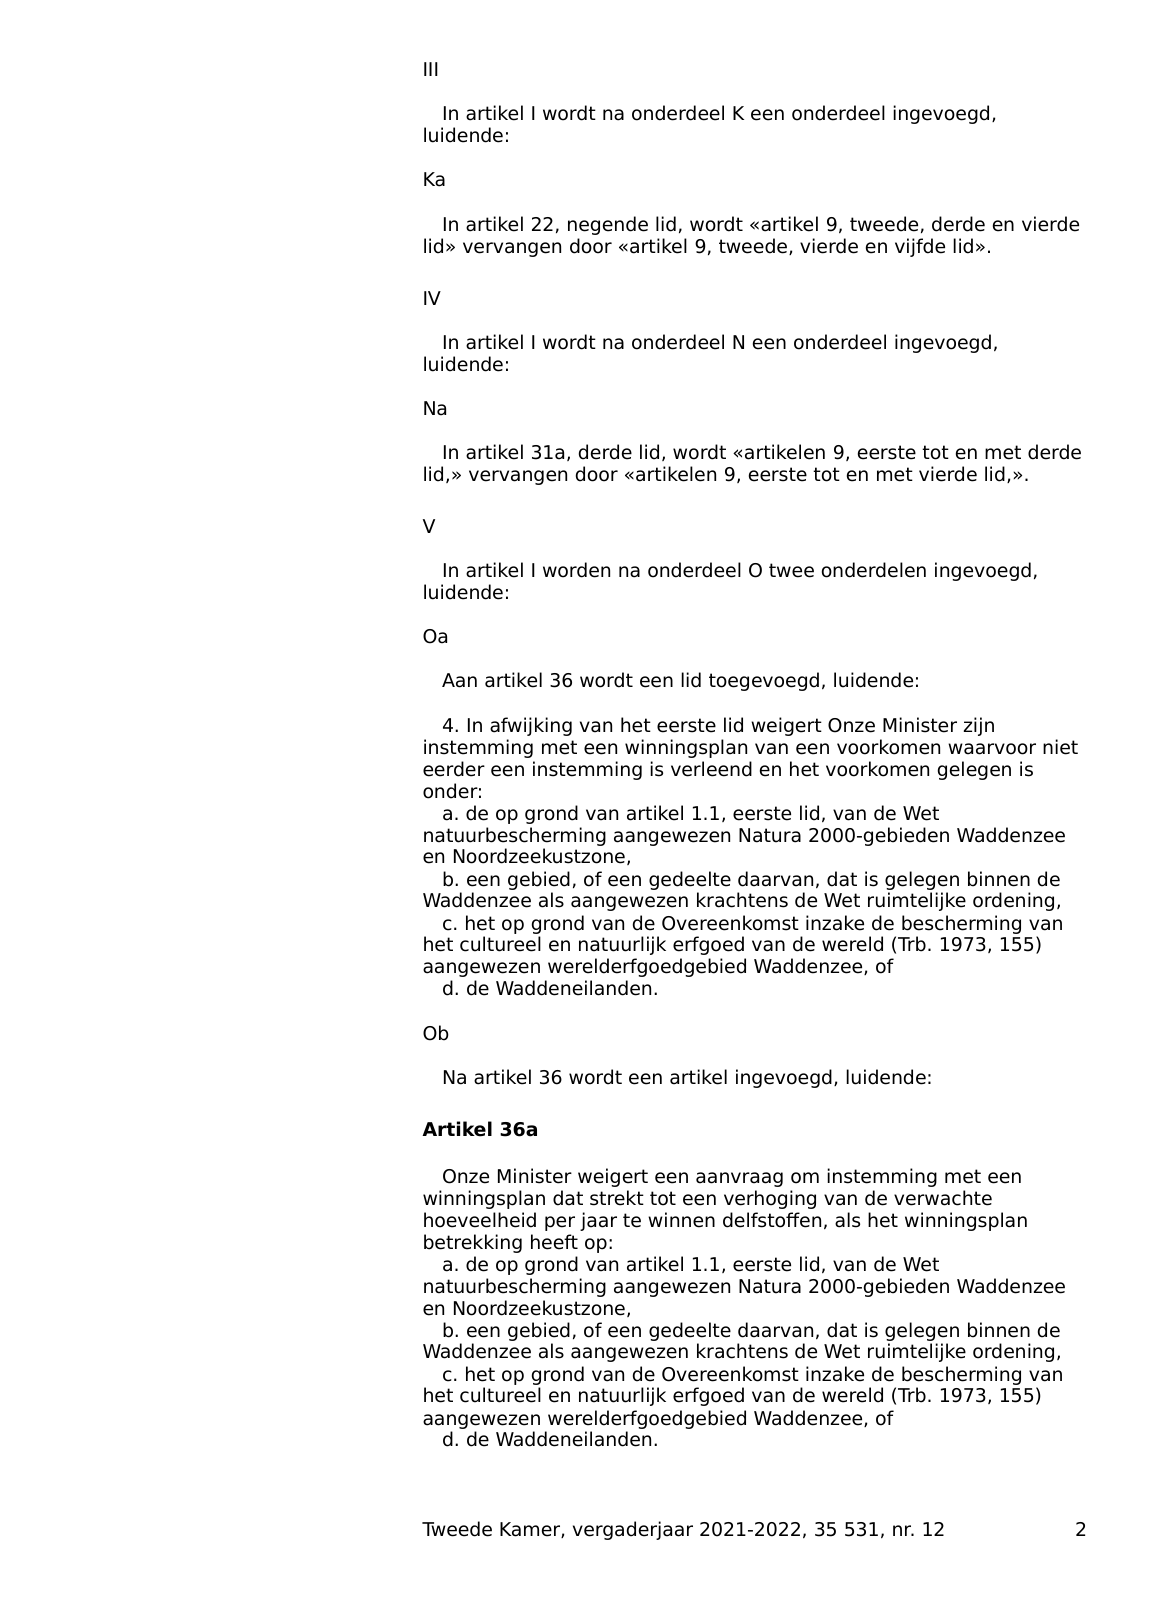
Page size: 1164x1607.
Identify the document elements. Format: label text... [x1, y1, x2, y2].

text b. een gebied, of een gedeelte daarvan, dat is gelegen binnen de Waddenzee als aangewezen krachtens de Wet ruimtelijke ordening, [422, 1319, 1087, 1363]
text a. de op grond van artikel 1.1, eerste lid, van de Wet natuurbescherming aangewezen Natura 2000-gebieden Waddenzee en Noordzeekustzone, [422, 1253, 1087, 1319]
text Ka [422, 169, 1087, 191]
text Oa [422, 626, 1087, 648]
subtitle III [422, 59, 1087, 81]
subtitle Artikel 36a [422, 1119, 1087, 1141]
text d. de Waddeneilanden. [422, 1429, 1087, 1451]
text In artikel I wordt na onderdeel K een onderdeel ingevoegd, luidende: [422, 103, 1087, 147]
subtitle V [422, 516, 1087, 538]
text d. de Waddeneilanden. [422, 978, 1087, 1000]
text In artikel I worden na onderdeel O twee onderdelen ingevoegd, luidende: [422, 560, 1087, 604]
text c. het op grond van de Overeenkomst inzake de bescherming van het cultureel en natuurlijk erfgoed van de wereld (Trb. 1973, 155) aangewezen werelderfgoedgebied Waddenzee, of [422, 912, 1087, 978]
text Aan artikel 36 wordt een lid toegevoegd, luidende: [422, 670, 1087, 692]
text In artikel 31a, derde lid, wordt «artikelen 9, eerste tot en met derde lid,» vervangen door «artikelen 9, eerste tot en met vierde lid,». [422, 442, 1087, 486]
text Na artikel 36 wordt een artikel ingevoegd, luidende: [422, 1067, 1087, 1089]
subtitle IV [422, 287, 1087, 309]
text In artikel 22, negende lid, wordt «artikel 9, tweede, derde en vierde lid» vervangen door «artikel 9, tweede, vierde en vijfde lid». [422, 213, 1087, 257]
text c. het op grond van de Overeenkomst inzake de bescherming van het cultureel en natuurlijk erfgoed van de wereld (Trb. 1973, 155) aangewezen werelderfgoedgebied Waddenzee, of [422, 1363, 1087, 1429]
text Na [422, 398, 1087, 420]
text Onze Minister weigert een aanvraag om instemming met een winningsplan dat strekt tot een verhoging van de verwachte hoeveelheid per jaar te winnen delfstoffen, als het winningsplan betrekking heeft op: [422, 1166, 1087, 1253]
text 4. In afwijking van het eerste lid weigert Onze Minister zijn instemming met een winningsplan van een voorkomen waarvoor niet eerder een instemming is verleend en het voorkomen gelegen is onder: [422, 714, 1087, 802]
text Ob [422, 1022, 1087, 1044]
text In artikel I wordt na onderdeel N een onderdeel ingevoegd, luidende: [422, 332, 1087, 376]
text a. de op grond van artikel 1.1, eerste lid, van de Wet natuurbescherming aangewezen Natura 2000-gebieden Waddenzee en Noordzeekustzone, [422, 802, 1087, 868]
text b. een gebied, of een gedeelte daarvan, dat is gelegen binnen de Waddenzee als aangewezen krachtens de Wet ruimtelijke ordening, [422, 868, 1087, 912]
